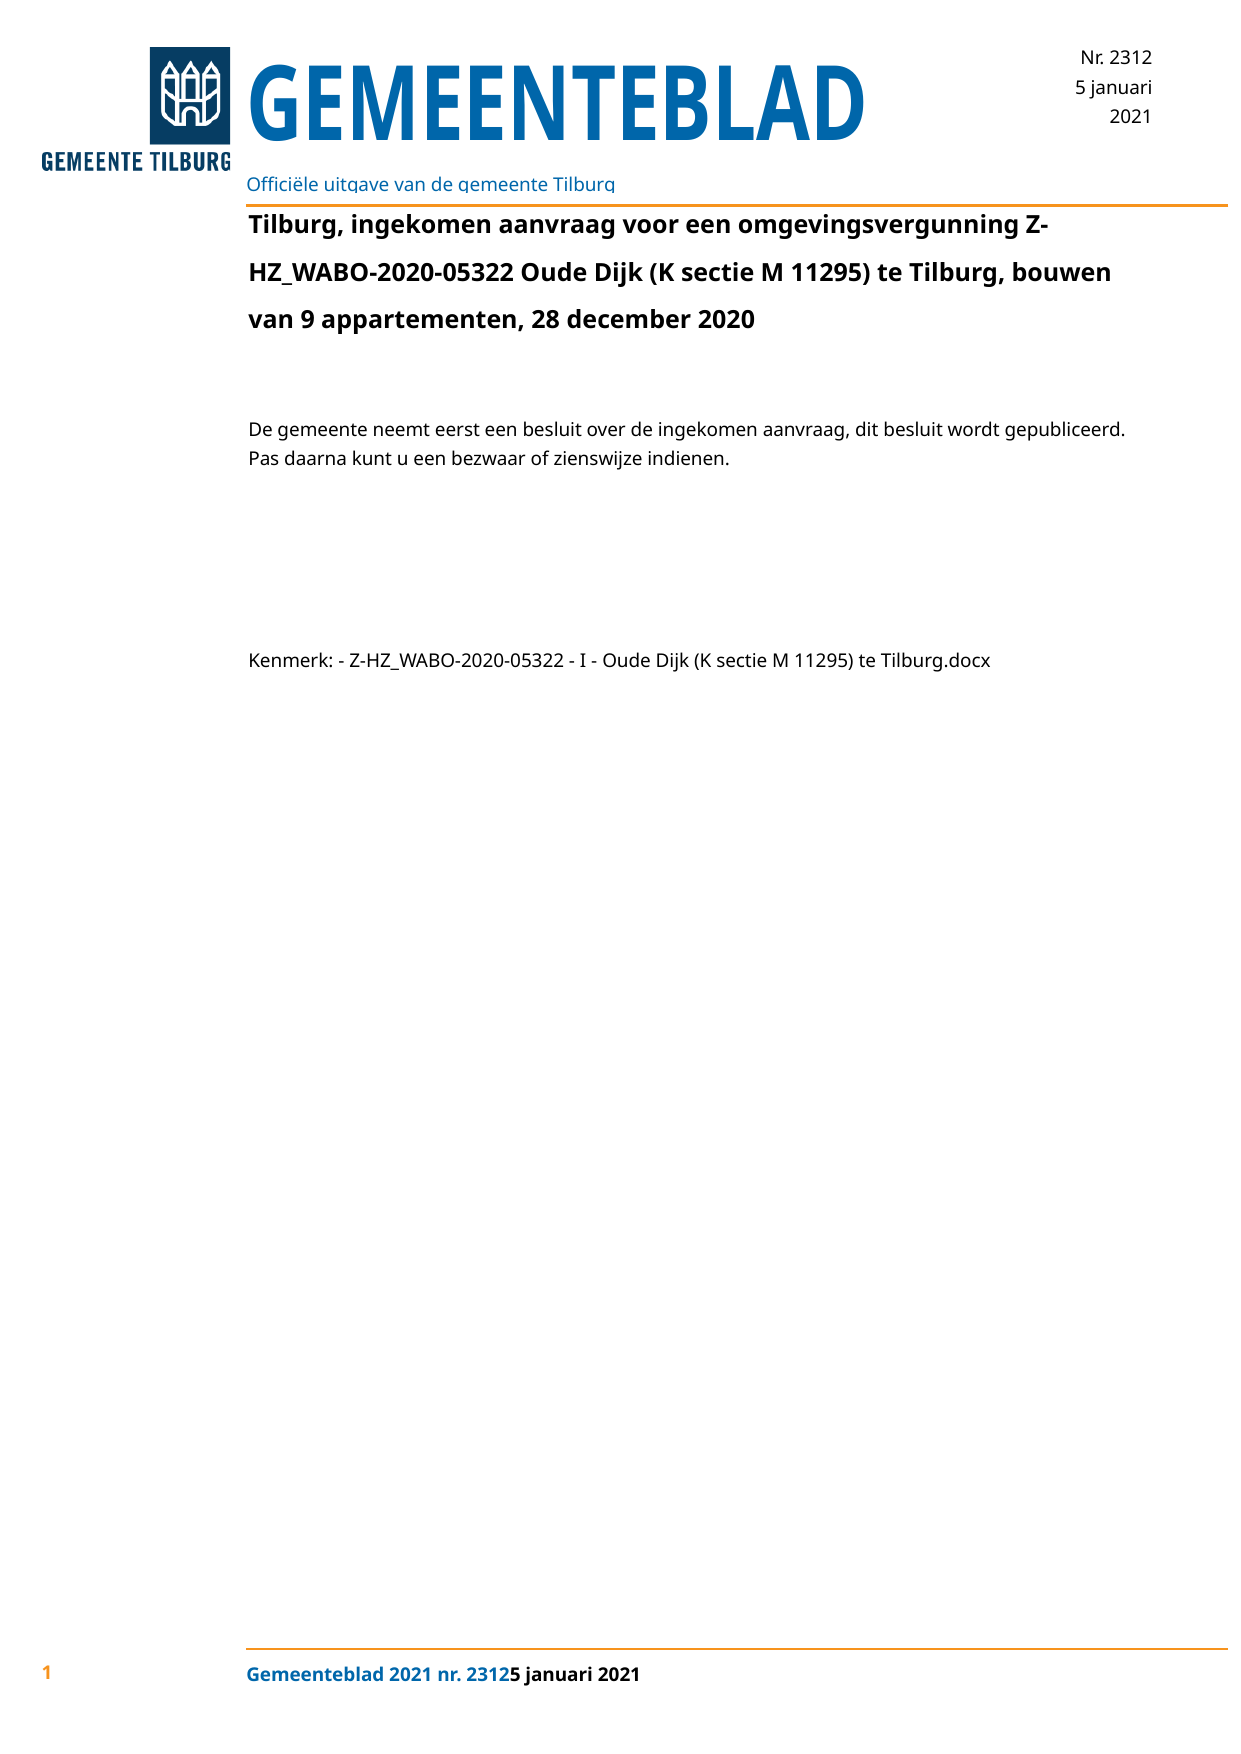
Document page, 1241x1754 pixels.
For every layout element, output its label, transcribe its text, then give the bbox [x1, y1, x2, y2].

text De gemeente neemt eerst een besluit over de ingekomen aanvraag, dit besluit wordt gepubliceerd. Pas daarna kunt u een bezwaar of zienswijze indienen. [248, 416, 1152, 471]
picture [41, 47, 231, 172]
text Tilburg, ingekomen aanvraag voor een omgevingsvergunning Z-HZ_WABO-2020-05322 Oude Dijk (K sectie M 11295) te Tilburg, bouwen van 9 appartementen, 28 december 2020 [248, 207, 1152, 336]
text Kenmerk: - Z-HZ_WABO-2020-05322 - I - Oude Dijk (K sectie M 11295) te Tilburg.docx [248, 647, 1152, 673]
